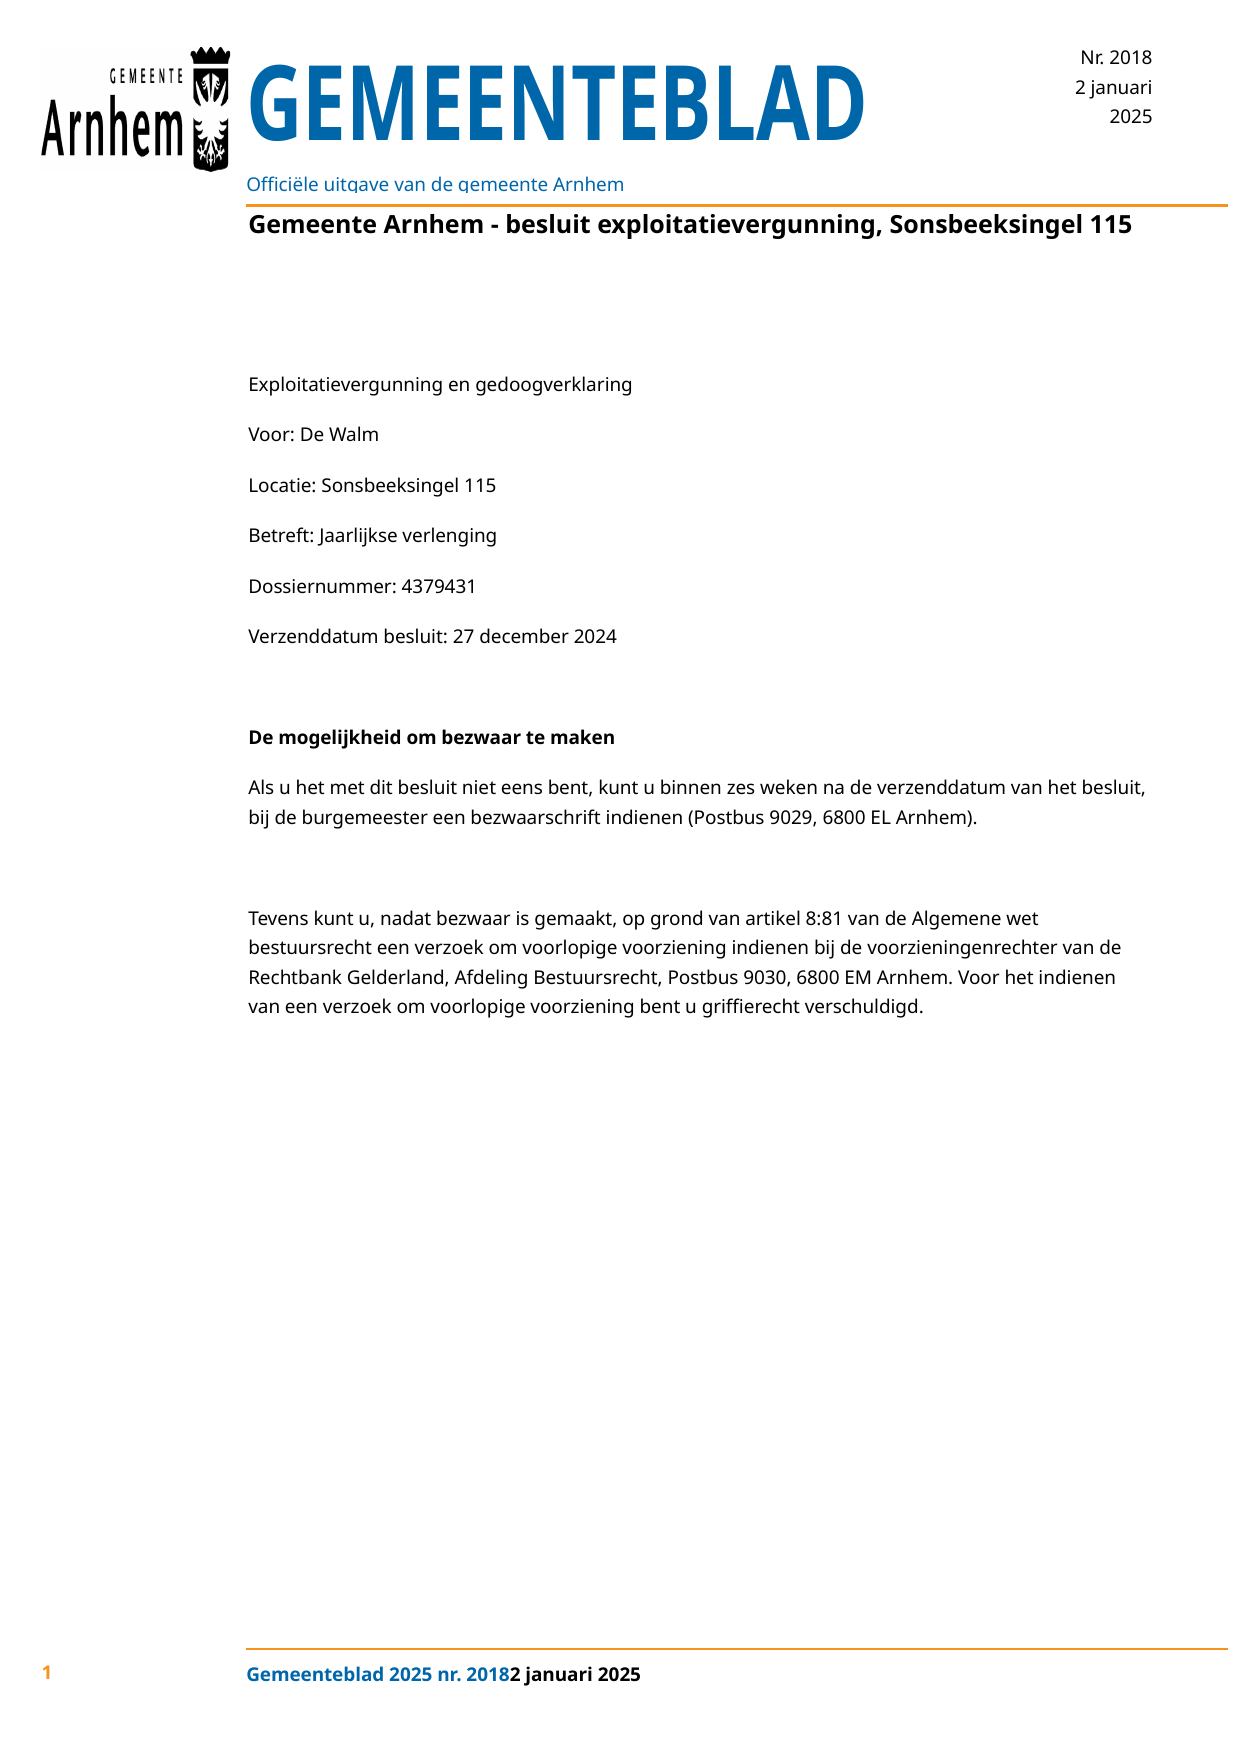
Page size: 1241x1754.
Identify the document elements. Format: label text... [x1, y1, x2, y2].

text Exploitatievergunning en gedoogverklaring [248, 371, 1152, 397]
text Gemeente Arnhem - besluit exploitatievergunning, Sonsbeeksingel 115 [248, 207, 1152, 241]
text Tevens kunt u, nadat bezwaar is gemaakt, op grond van artikel 8:81 van de Algemene wet bestuursrecht een verzoek om voorlopige voorziening indienen bij de voorzieningenrechter van de Rechtbank Gelderland, Afdeling Bestuursrecht, Postbus 9030, 6800 EM Arnhem. Voor het indienen van een verzoek om voorlopige voorziening bent u griffierecht verschuldigd. [248, 905, 1152, 1019]
text Voor: De Walm [248, 422, 1152, 447]
text Verzenddatum besluit: 27 december 2024 [248, 623, 1152, 649]
text Dossiernummer: 4379431 [248, 573, 1152, 598]
picture [41, 47, 231, 172]
text De mogelijkheid om bezwaar te maken [248, 724, 1152, 750]
text Locatie: Sonsbeeksingel 115 [248, 472, 1152, 498]
text Als u het met dit besluit niet eens bent, kunt u binnen zes weken na de verzenddatum van het besluit, bij de burgemeester een bezwaarschrift indienen (Postbus 9029, 6800 EL Arnhem). [248, 774, 1152, 830]
text Betreft: Jaarlijkse verlenging [248, 522, 1152, 548]
